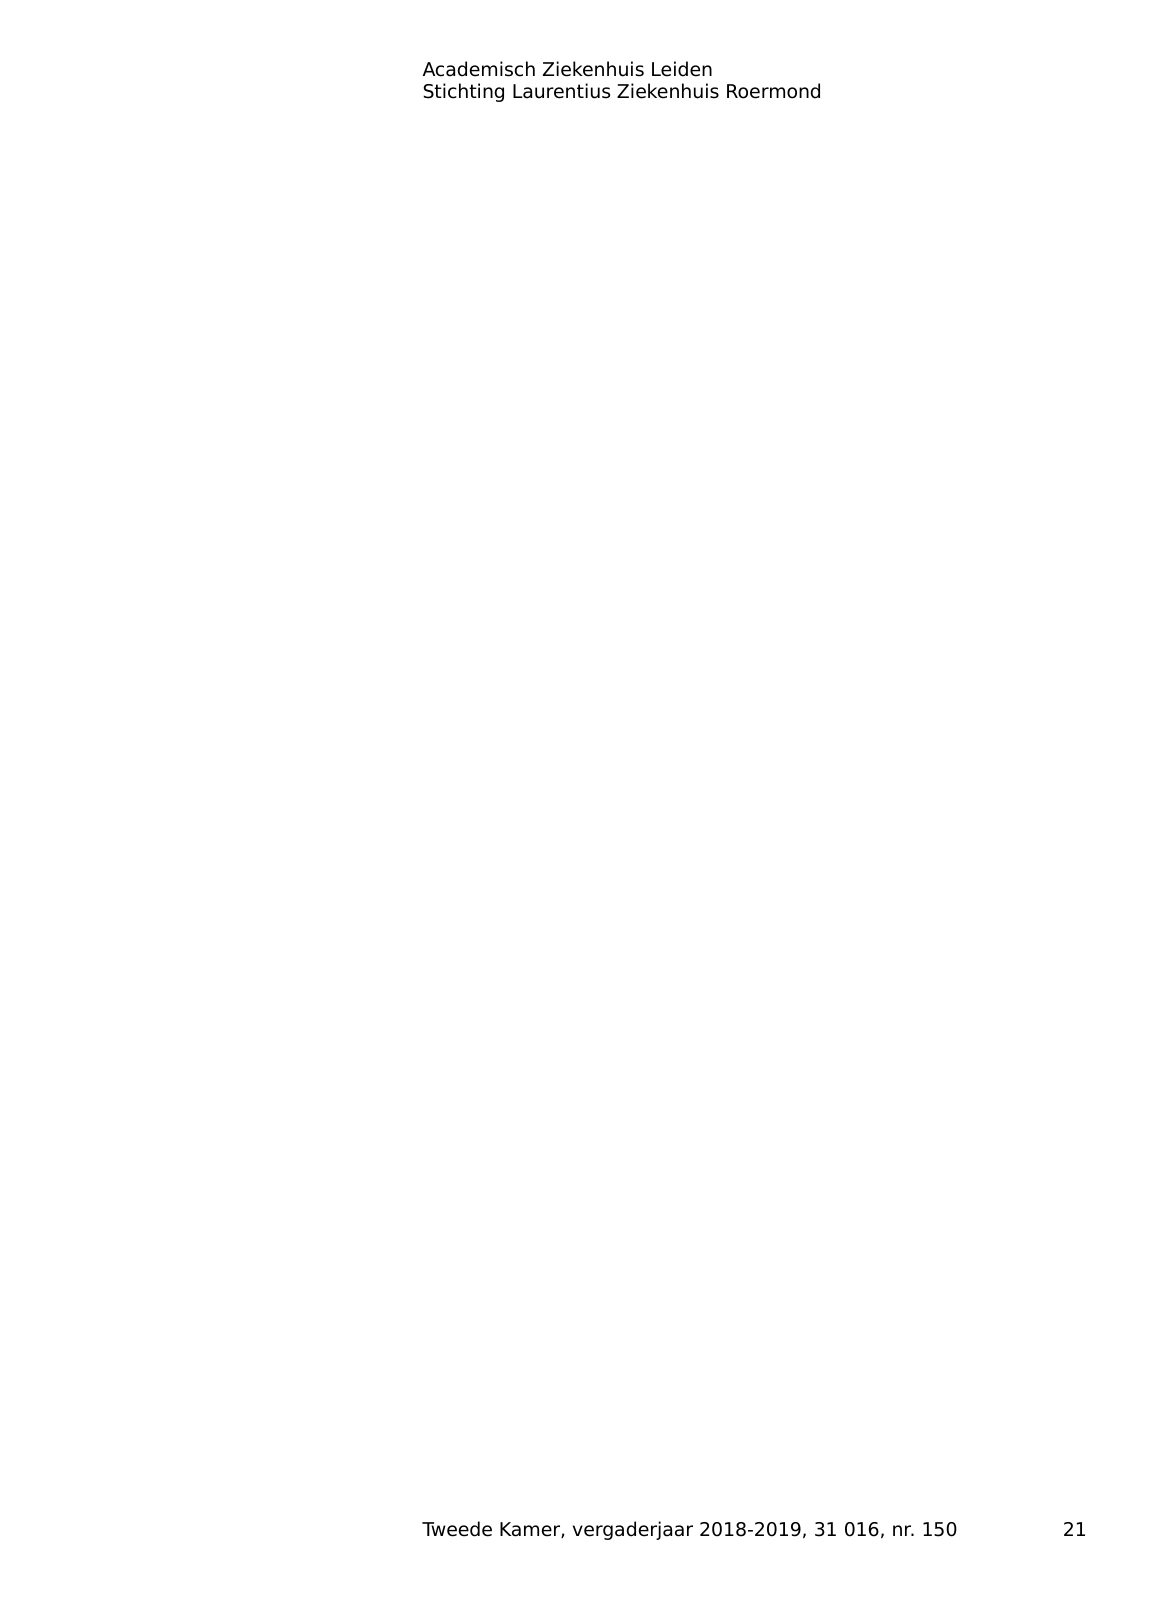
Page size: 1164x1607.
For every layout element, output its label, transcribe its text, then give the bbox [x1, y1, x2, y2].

text Academisch Ziekenhuis Leiden [422, 59, 1087, 81]
text Stichting Laurentius Ziekenhuis Roermond [422, 81, 1087, 103]
